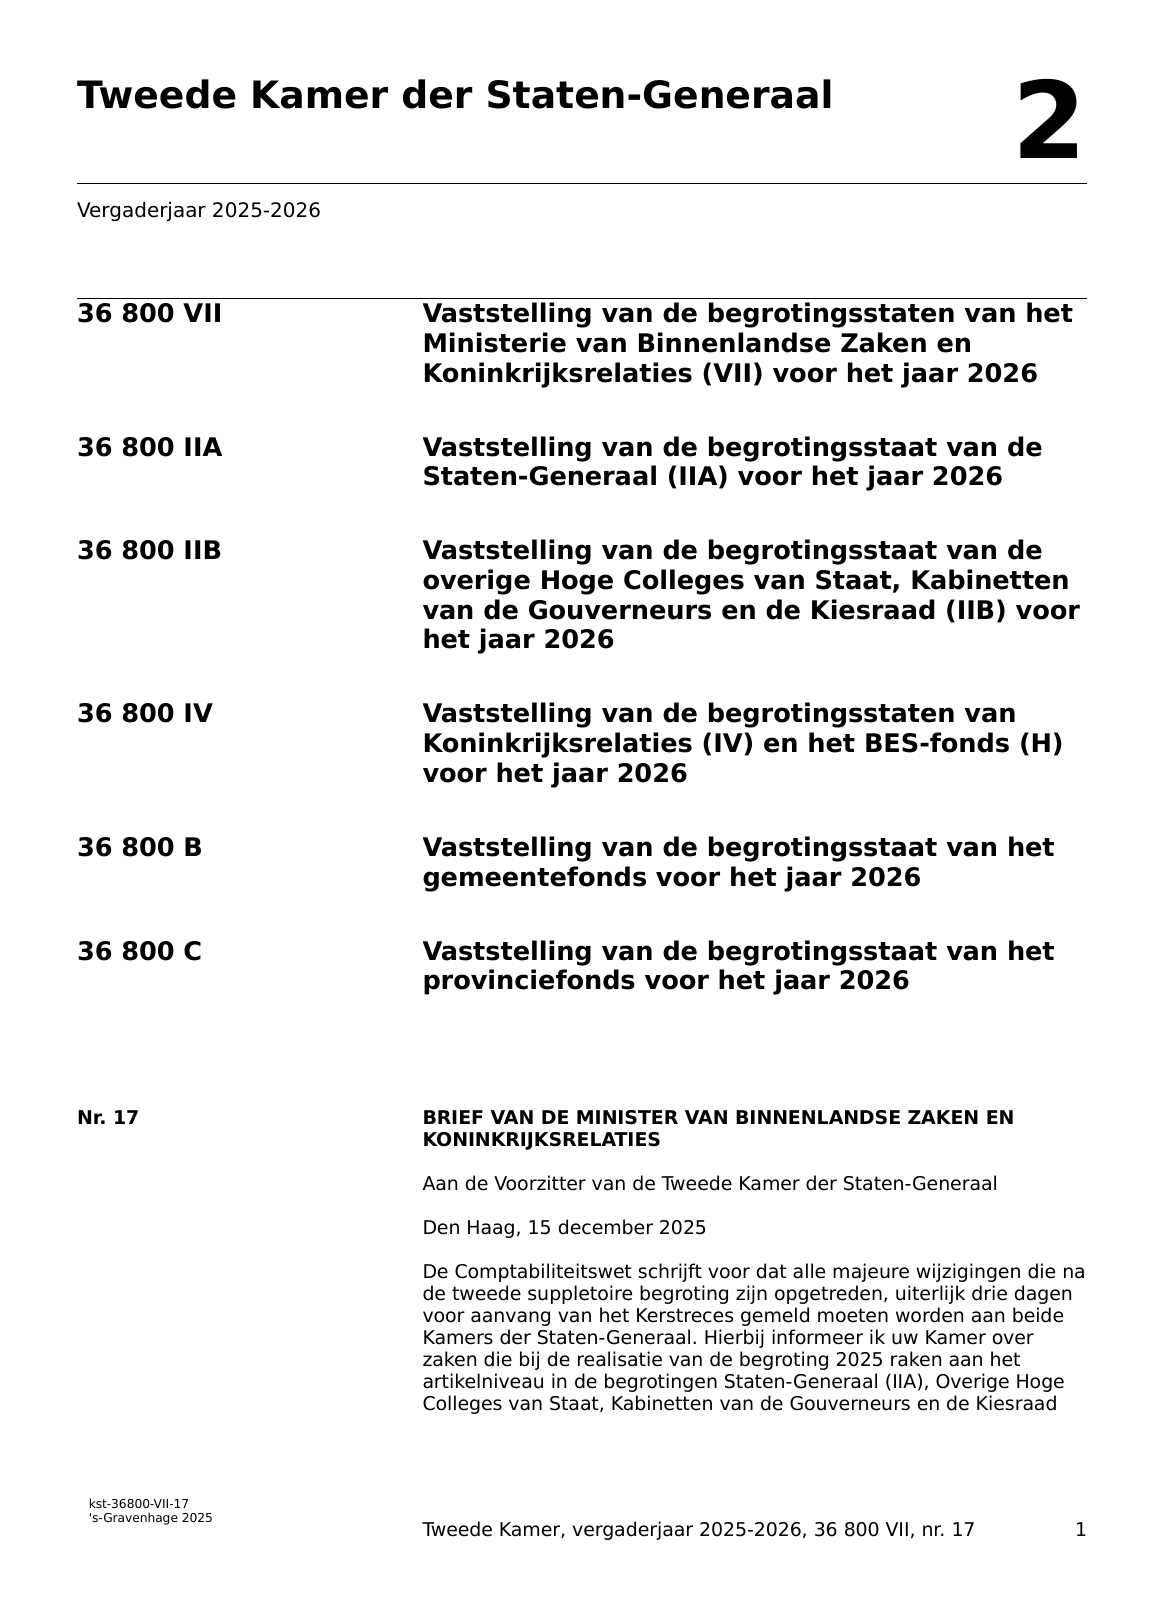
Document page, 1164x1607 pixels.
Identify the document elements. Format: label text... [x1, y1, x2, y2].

subtitle 36 800 IV Vaststelling van de begrotingsstaten van Koninkrijksrelaties (IV) en het BES-fonds (H) voor het jaar 2026 [77, 699, 1087, 788]
text 's-Gravenhage 2025 [88, 1511, 323, 1525]
table_header 2 [886, 59, 1087, 183]
table_header Tweede Kamer der Staten-Generaal [77, 59, 886, 183]
text Aan de Voorzitter van de Tweede Kamer der Staten-Generaal [422, 1173, 1087, 1195]
subtitle Nr. 17 BRIEF VAN DE MINISTER VAN BINNENLANDSE ZAKEN EN KONINKRIJKSRELATIES [77, 1107, 1087, 1151]
subtitle 36 800 B Vaststelling van de begrotingsstaat van het gemeentefonds voor het jaar 2026 [77, 833, 1087, 892]
subtitle 36 800 VII Vaststelling van de begrotingsstaten van het Ministerie van Binnenlandse Zaken en Koninkrijksrelaties (VII) voor het jaar 2026 [77, 299, 1087, 388]
subtitle 36 800 IIA Vaststelling van de begrotingsstaat van de Staten-Generaal (IIA) voor het jaar 2026 [77, 432, 1087, 492]
table_cell Vergaderjaar 2025-2026 [77, 184, 1087, 298]
subtitle 36 800 C Vaststelling van de begrotingsstaat van het provinciefonds voor het jaar 2026 [77, 936, 1087, 996]
text kst-36800-VII-17 [88, 1497, 323, 1511]
text De Comptabiliteitswet schrijft voor dat alle majeure wijzigingen die na de tweede suppletoire begroting zijn opgetreden, uiterlijk drie dagen voor aanvang van het Kerstreces gemeld moeten worden aan beide Kamers der Staten-Generaal. Hierbij informeer ik uw Kamer over zaken die bij de realisatie van de begroting 2025 raken aan het artikelniveau in de begrotingen Staten-Generaal (IIA), Overige Hoge Colleges van Staat, Kabinetten van de Gouverneurs en de Kiesraad [422, 1261, 1087, 1415]
text Den Haag, 15 december 2025 [422, 1217, 1087, 1239]
subtitle 36 800 IIB Vaststelling van de begrotingsstaat van de overige Hoge Colleges van Staat, Kabinetten van de Gouverneurs en de Kiesraad (IIB) voor het jaar 2026 [77, 536, 1087, 655]
